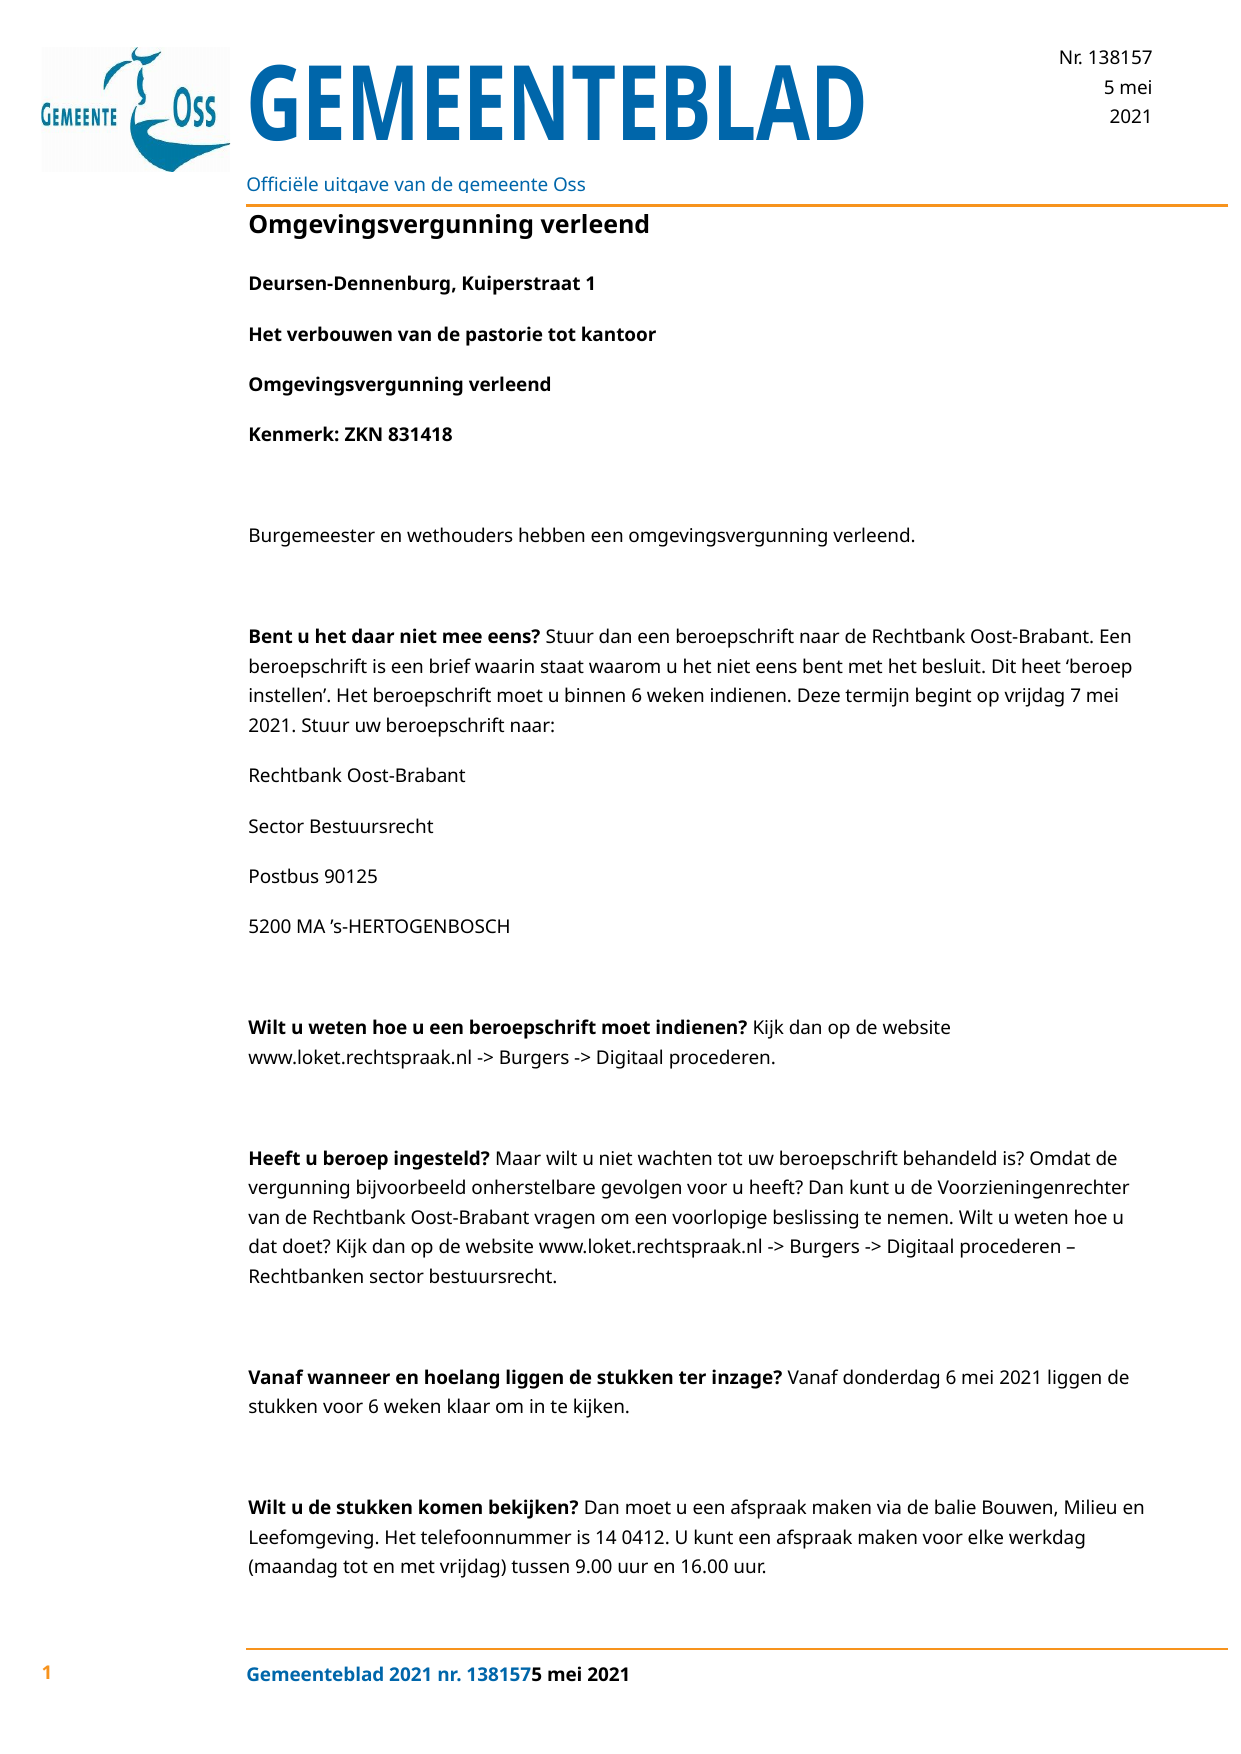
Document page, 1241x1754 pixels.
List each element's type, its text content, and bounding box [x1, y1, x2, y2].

text Vanaf wanneer en hoelang liggen de stukken ter inzage? Vanaf donderdag 6 mei 2021 liggen de stukken voor 6 weken klaar om in te kijken. [248, 1364, 1152, 1419]
text Rechtbank Oost-Brabant [248, 762, 1152, 788]
text Postbus 90125 [248, 863, 1152, 889]
text Bent u het daar niet mee eens? Stuur dan een beroepschrift naar de Rechtbank Oost-Brabant. Een beroepschrift is een brief waarin staat waarom u het niet eens bent met het besluit. Dit heet ‘beroep instellen’. Het beroepschrift moet u binnen 6 weken indienen. Deze termijn begint op vrijdag 7 mei 2021. Stuur uw beroepschrift naar: [248, 623, 1152, 738]
text Sector Bestuursrecht [248, 813, 1152, 838]
text 5200 MA ’s-HERTOGENBOSCH [248, 914, 1152, 939]
text Omgevingsvergunning verleend [248, 371, 1152, 397]
text Burgemeester en wethouders hebben een omgevingsvergunning verleend. [248, 522, 1152, 548]
text Heeft u beroep ingesteld? Maar wilt u niet wachten tot uw beroepschrift behandeld is? Omdat de vergunning bijvoorbeeld onherstelbare gevolgen voor u heeft? Dan kunt u de Voorzieningenrechter van de Rechtbank Oost-Brabant vragen om een voorlopige beslissing te nemen. Wilt u weten hoe u dat doet? Kijk dan op de website www.loket.rechtspraak.nl -> Burgers -> Digitaal procederen – Rechtbanken sector bestuursrecht. [248, 1145, 1152, 1289]
text Wilt u de stukken komen bekijken? Dan moet u een afspraak maken via de balie Bouwen, Milieu en Leefomgeving. Het telefoonnummer is 14 0412. U kunt een afspraak maken voor elke werkdag (maandag tot en met vrijdag) tussen 9.00 uur en 16.00 uur. [248, 1494, 1152, 1579]
picture [41, 47, 231, 172]
text Kenmerk: ZKN 831418 [248, 422, 1152, 447]
text Omgevingsvergunning verleend [248, 207, 1152, 241]
text Het verbouwen van de pastorie tot kantoor [248, 321, 1152, 346]
text Wilt u weten hoe u een beroepschrift moet indienen? Kijk dan op de website www.loket.rechtspraak.nl -> Burgers -> Digitaal procederen. [248, 1014, 1152, 1070]
text Deursen-Dennenburg, Kuiperstraat 1 [248, 270, 1152, 296]
